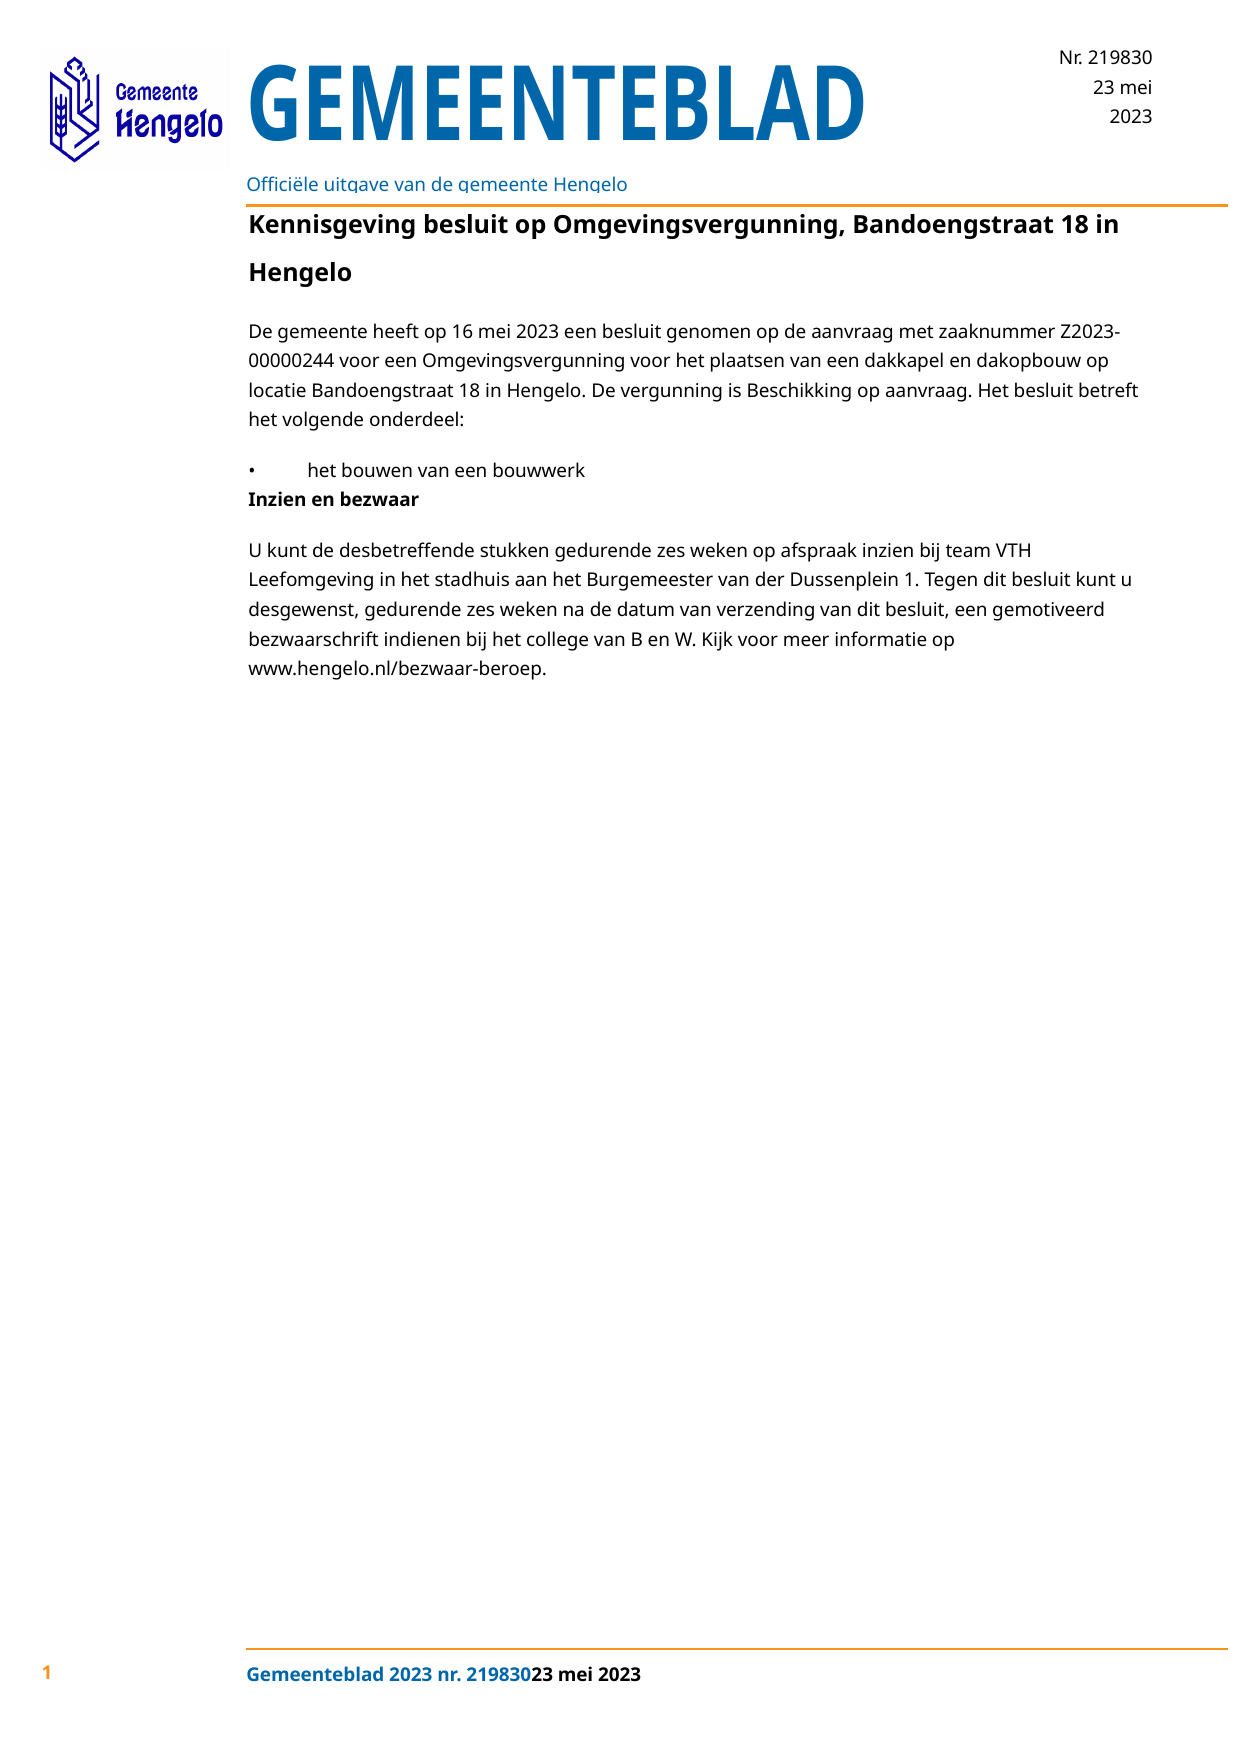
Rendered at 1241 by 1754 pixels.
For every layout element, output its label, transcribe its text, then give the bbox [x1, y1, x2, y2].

text De gemeente heeft op 16 mei 2023 een besluit genomen op de aanvraag met zaaknummer Z2023-00000244 voor een Omgevingsvergunning voor het plaatsen van een dakkapel en dakopbouw op locatie Bandoengstraat 18 in Hengelo. De vergunning is Beschikking op aanvraag. Het besluit betreft het volgende onderdeel: [248, 318, 1152, 432]
list het bouwen van een bouwwerk [248, 457, 1152, 483]
text Kennisgeving besluit op Omgevingsvergunning, Bandoengstraat 18 in Hengelo [248, 207, 1152, 288]
text Inzien en bezwaar [248, 487, 1152, 512]
text U kunt de desbetreffende stukken gedurende zes weken op afspraak inzien bij team VTH Leefomgeving in het stadhuis aan het Burgemeester van der Dussenplein 1. Tegen dit besluit kunt u desgewenst, gedurende zes weken na de datum van verzending van dit besluit, een gemotiveerd bezwaarschrift indienen bij het college van B en W. Kijk voor meer informatie op www.hengelo.nl/bezwaar-beroep. [248, 537, 1152, 681]
picture [41, 47, 231, 172]
